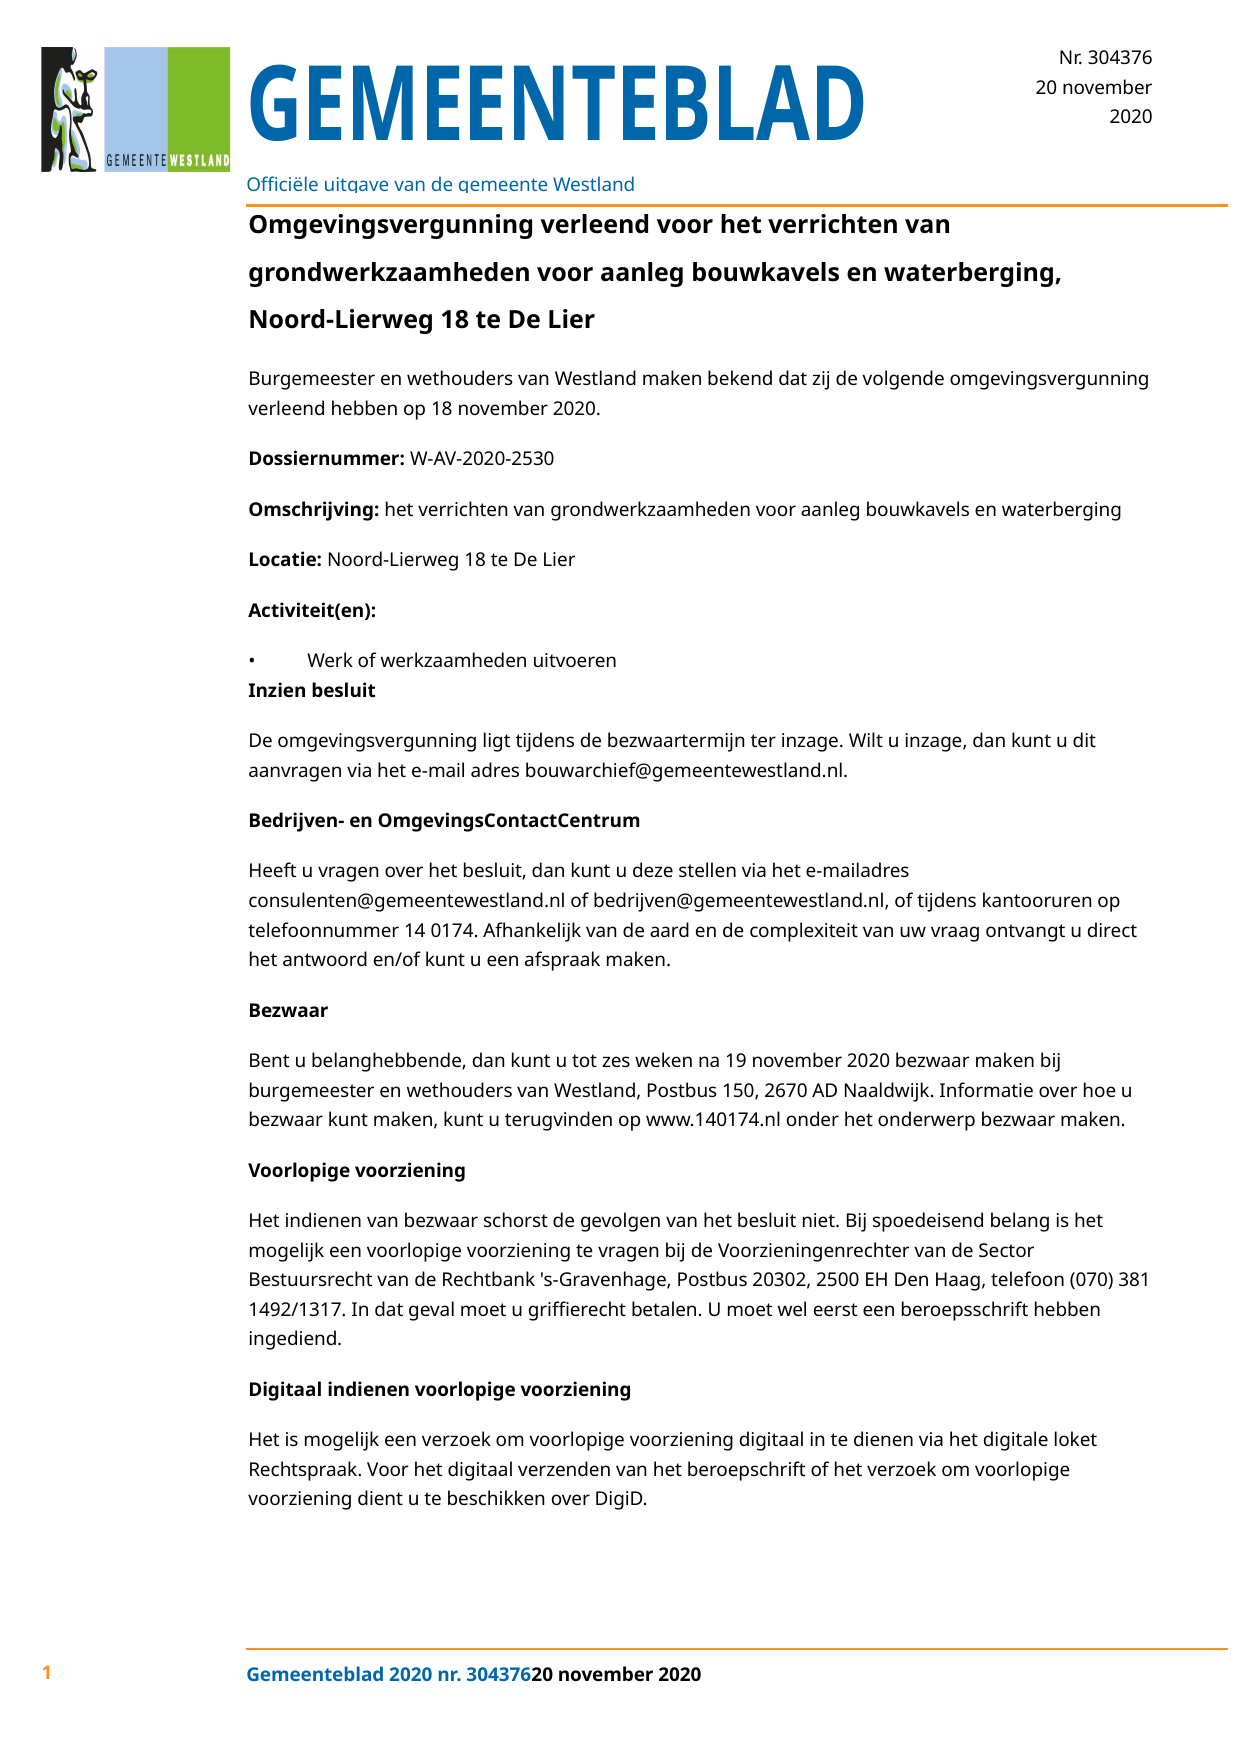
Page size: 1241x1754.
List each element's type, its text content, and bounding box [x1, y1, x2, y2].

text Bent u belanghebbende, dan kunt u tot zes weken na 19 november 2020 bezwaar maken bij burgemeester en wethouders van Westland, Postbus 150, 2670 AD Naaldwijk. Informatie over hoe u bezwaar kunt maken, kunt u terugvinden op www.140174.nl onder het onderwerp bezwaar maken. [248, 1047, 1152, 1132]
text Omschrijving: het verrichten van grondwerkzaamheden voor aanleg bouwkavels en waterberging [248, 496, 1152, 522]
text Het is mogelijk een verzoek om voorlopige voorziening digitaal in te dienen via het digitale loket Rechtspraak. Voor het digitaal verzenden van het beroepschrift of het verzoek om voorlopige voorziening dient u te beschikken over DigiD. [248, 1426, 1152, 1511]
text Omgevingsvergunning verleend voor het verrichten van grondwerkzaamheden voor aanleg bouwkavels en waterberging, Noord-Lierweg 18 te De Lier [248, 207, 1152, 336]
text Activiteit(en): [248, 597, 1152, 622]
text De omgevingsvergunning ligt tijdens de bezwaartermijn ter inzage. Wilt u inzage, dan kunt u dit aanvragen via het e-mail adres bouwarchief@gemeentewestland.nl. [248, 727, 1152, 782]
text Voorlopige voorziening [248, 1157, 1152, 1182]
text Bedrijven- en OmgevingsContactCentrum [248, 807, 1152, 833]
text Inzien besluit [248, 677, 1152, 702]
text Burgemeester en wethouders van Westland maken bekend dat zij de volgende omgevingsvergunning verleend hebben op 18 november 2020. [248, 366, 1152, 421]
text Het indienen van bezwaar schorst de gevolgen van het besluit niet. Bij spoedeisend belang is het mogelijk een voorlopige voorziening te vragen bij de Voorzieningenrechter van de Sector Bestuursrecht van de Rechtbank 's-Gravenhage, Postbus 20302, 2500 EH Den Haag, telefoon (070) 381 1492/1317. In dat geval moet u griffierecht betalen. U moet wel eerst een beroepsschrift hebben ingediend. [248, 1207, 1152, 1351]
list Werk of werkzaamheden uitvoeren [248, 647, 1152, 673]
text Dossiernummer: W-AV-2020-2530 [248, 446, 1152, 471]
text Heeft u vragen over het besluit, dan kunt u deze stellen via het e-mailadres consulenten@gemeentewestland.nl of bedrijven@gemeentewestland.nl, of tijdens kantooruren op telefoonnummer 14 0174. Afhankelijk van de aard en de complexiteit van uw vraag ontvangt u direct het antwoord en/of kunt u een afspraak maken. [248, 858, 1152, 972]
text Locatie: Noord-Lierweg 18 te De Lier [248, 546, 1152, 572]
picture [41, 47, 231, 172]
text Bezwaar [248, 997, 1152, 1022]
text Digitaal indienen voorlopige voorziening [248, 1376, 1152, 1402]
